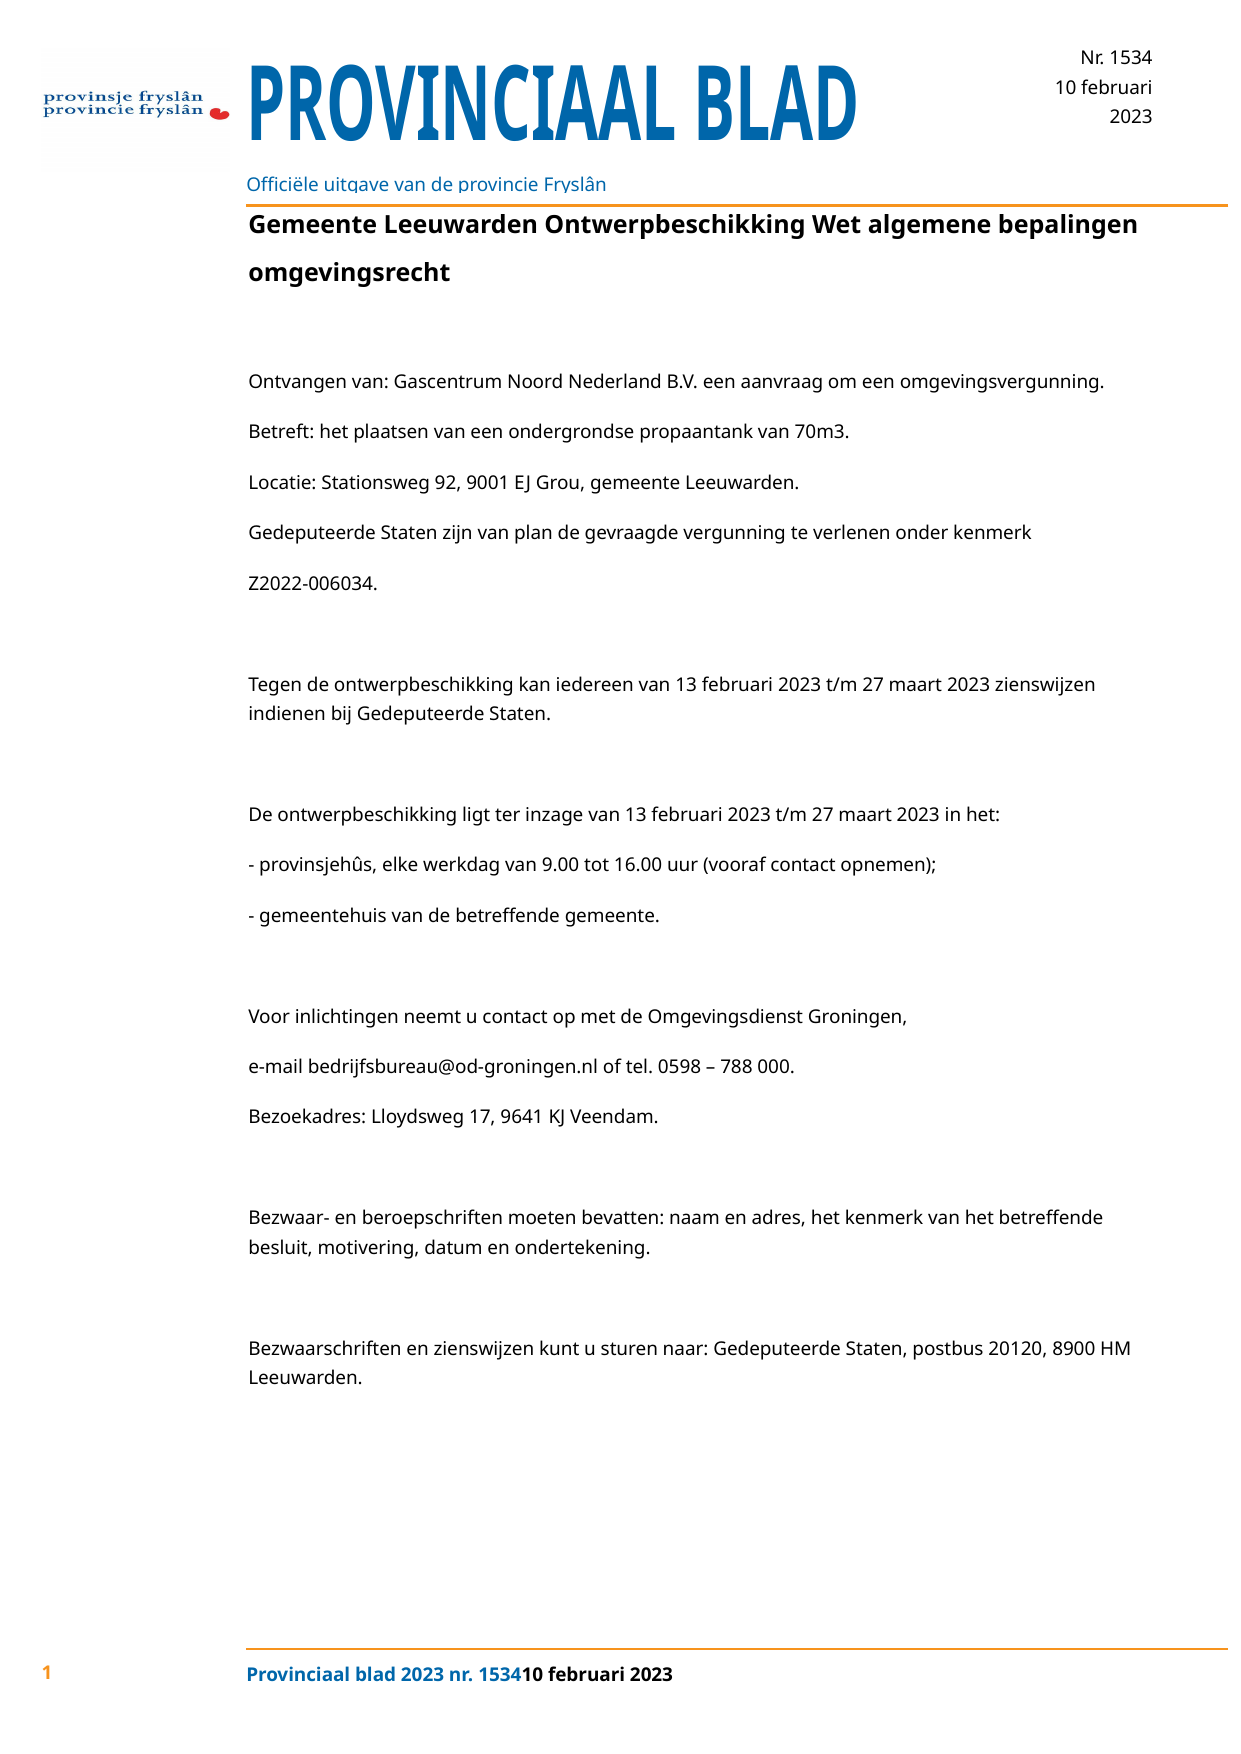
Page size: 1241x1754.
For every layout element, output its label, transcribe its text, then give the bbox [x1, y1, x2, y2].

text - gemeentehuis van de betreffende gemeente. [248, 902, 1152, 928]
text Ontvangen van: Gascentrum Noord Nederland B.V. een aanvraag om een omgevingsvergunning. [248, 368, 1152, 394]
text Betreft: het plaatsen van een ondergrondse propaantank van 70m3. [248, 419, 1152, 444]
text e-mail bedrijfsbureau@od-groningen.nl of tel. 0598 – 788 000. [248, 1053, 1152, 1079]
picture [41, 47, 231, 172]
text Bezwaarschriften en zienswijzen kunt u sturen naar: Gedeputeerde Staten, postbus 20120, 8900 HM Leeuwarden. [248, 1335, 1152, 1390]
text De ontwerpbeschikking ligt ter inzage van 13 februari 2023 t/m 27 maart 2023 in het: [248, 801, 1152, 827]
text Tegen de ontwerpbeschikking kan iedereen van 13 februari 2023 t/m 27 maart 2023 zienswijzen indienen bij Gedeputeerde Staten. [248, 671, 1152, 726]
text Bezoekadres: Lloydsweg 17, 9641 KJ Veendam. [248, 1104, 1152, 1129]
text Gedeputeerde Staten zijn van plan de gevraagde vergunning te verlenen onder kenmerk [248, 519, 1152, 545]
text Locatie: Stationsweg 92, 9001 EJ Grou, gemeente Leeuwarden. [248, 469, 1152, 495]
text Gemeente Leeuwarden Ontwerpbeschikking Wet algemene bepalingen omgevingsrecht [248, 207, 1152, 288]
text Voor inlichtingen neemt u contact op met de Omgevingsdienst Groningen, [248, 1003, 1152, 1029]
text Bezwaar- en beroepschriften moeten bevatten: naam en adres, het kenmerk van het betreffende besluit, motivering, datum en ondertekening. [248, 1204, 1152, 1260]
text - provinsjehûs, elke werkdag van 9.00 tot 16.00 uur (vooraf contact opnemen); [248, 852, 1152, 877]
text Z2022-006034. [248, 570, 1152, 596]
